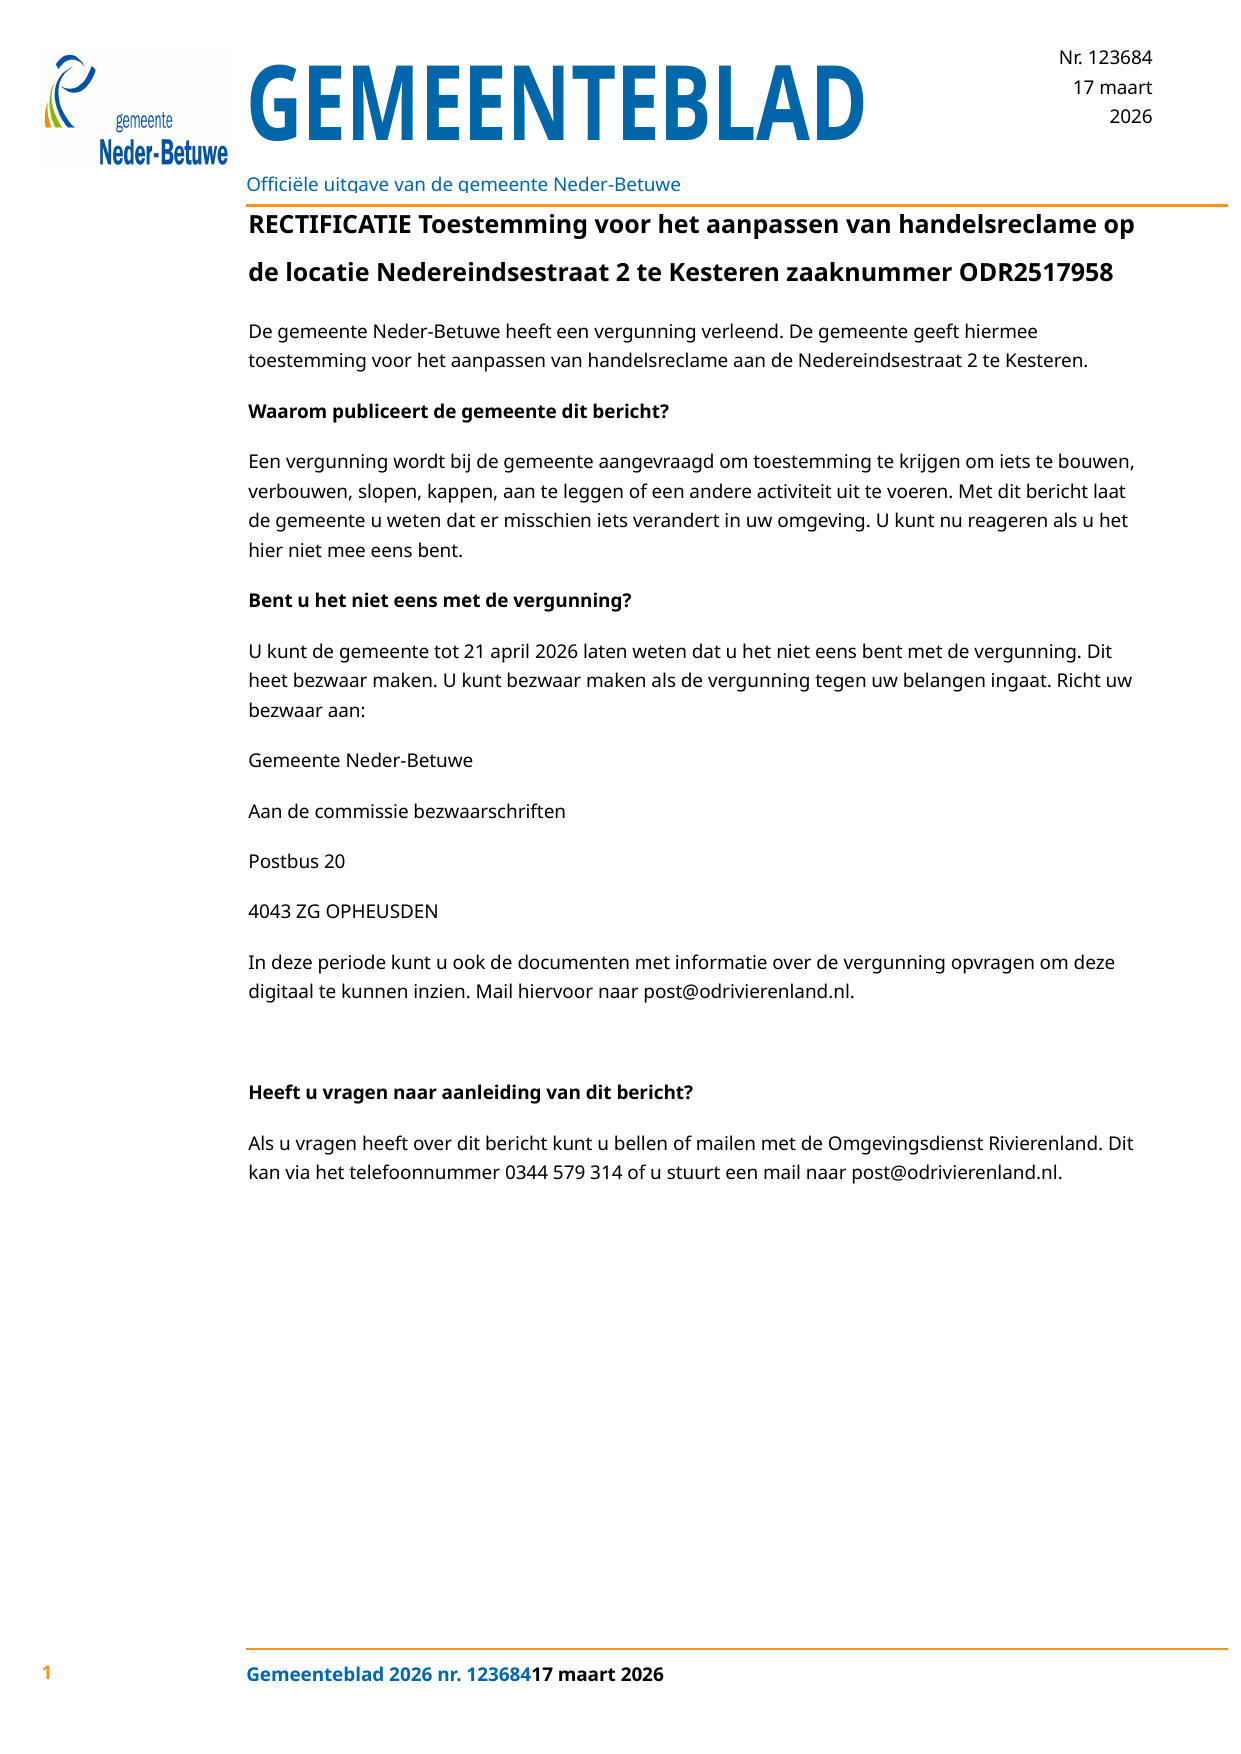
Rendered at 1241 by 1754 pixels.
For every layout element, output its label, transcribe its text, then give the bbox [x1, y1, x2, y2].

text Postbus 20 [248, 848, 1152, 874]
text De gemeente Neder-Betuwe heeft een vergunning verleend. De gemeente geeft hiermee toestemming voor het aanpassen van handelsreclame aan de Nedereindsestraat 2 te Kesteren. [248, 318, 1152, 373]
text Waarom publiceert de gemeente dit bericht? [248, 398, 1152, 424]
text U kunt de gemeente tot 21 april 2026 laten weten dat u het niet eens bent met de vergunning. Dit heet bezwaar maken. U kunt bezwaar maken als de vergunning tegen uw belangen ingaat. Richt uw bezwaar aan: [248, 638, 1152, 723]
text Heeft u vragen naar aanleiding van dit bericht? [248, 1079, 1152, 1105]
text Aan de commissie bezwaarschriften [248, 798, 1152, 824]
text Als u vragen heeft over dit bericht kunt u bellen of mailen met de Omgevingsdienst Rivierenland. Dit kan via het telefoonnummer 0344 579 314 of u stuurt een mail naar post@odrivierenland.nl. [248, 1130, 1152, 1185]
picture [41, 47, 231, 172]
text 4043 ZG OPHEUSDEN [248, 899, 1152, 924]
text RECTIFICATIE Toestemming voor het aanpassen van handelsreclame op de locatie Nedereindsestraat 2 te Kesteren zaaknummer ODR2517958 [248, 207, 1152, 288]
text Een vergunning wordt bij de gemeente aangevraagd om toestemming te krijgen om iets te bouwen, verbouwen, slopen, kappen, aan te leggen of een andere activiteit uit te voeren. Met dit bericht laat de gemeente u weten dat er misschien iets verandert in uw omgeving. U kunt nu reageren als u het hier niet mee eens bent. [248, 448, 1152, 563]
text In deze periode kunt u ook de documenten met informatie over de vergunning opvragen om deze digitaal te kunnen inzien. Mail hiervoor naar post@odrivierenland.nl. [248, 949, 1152, 1004]
text Gemeente Neder-Betuwe [248, 747, 1152, 773]
text Bent u het niet eens met de vergunning? [248, 587, 1152, 613]
